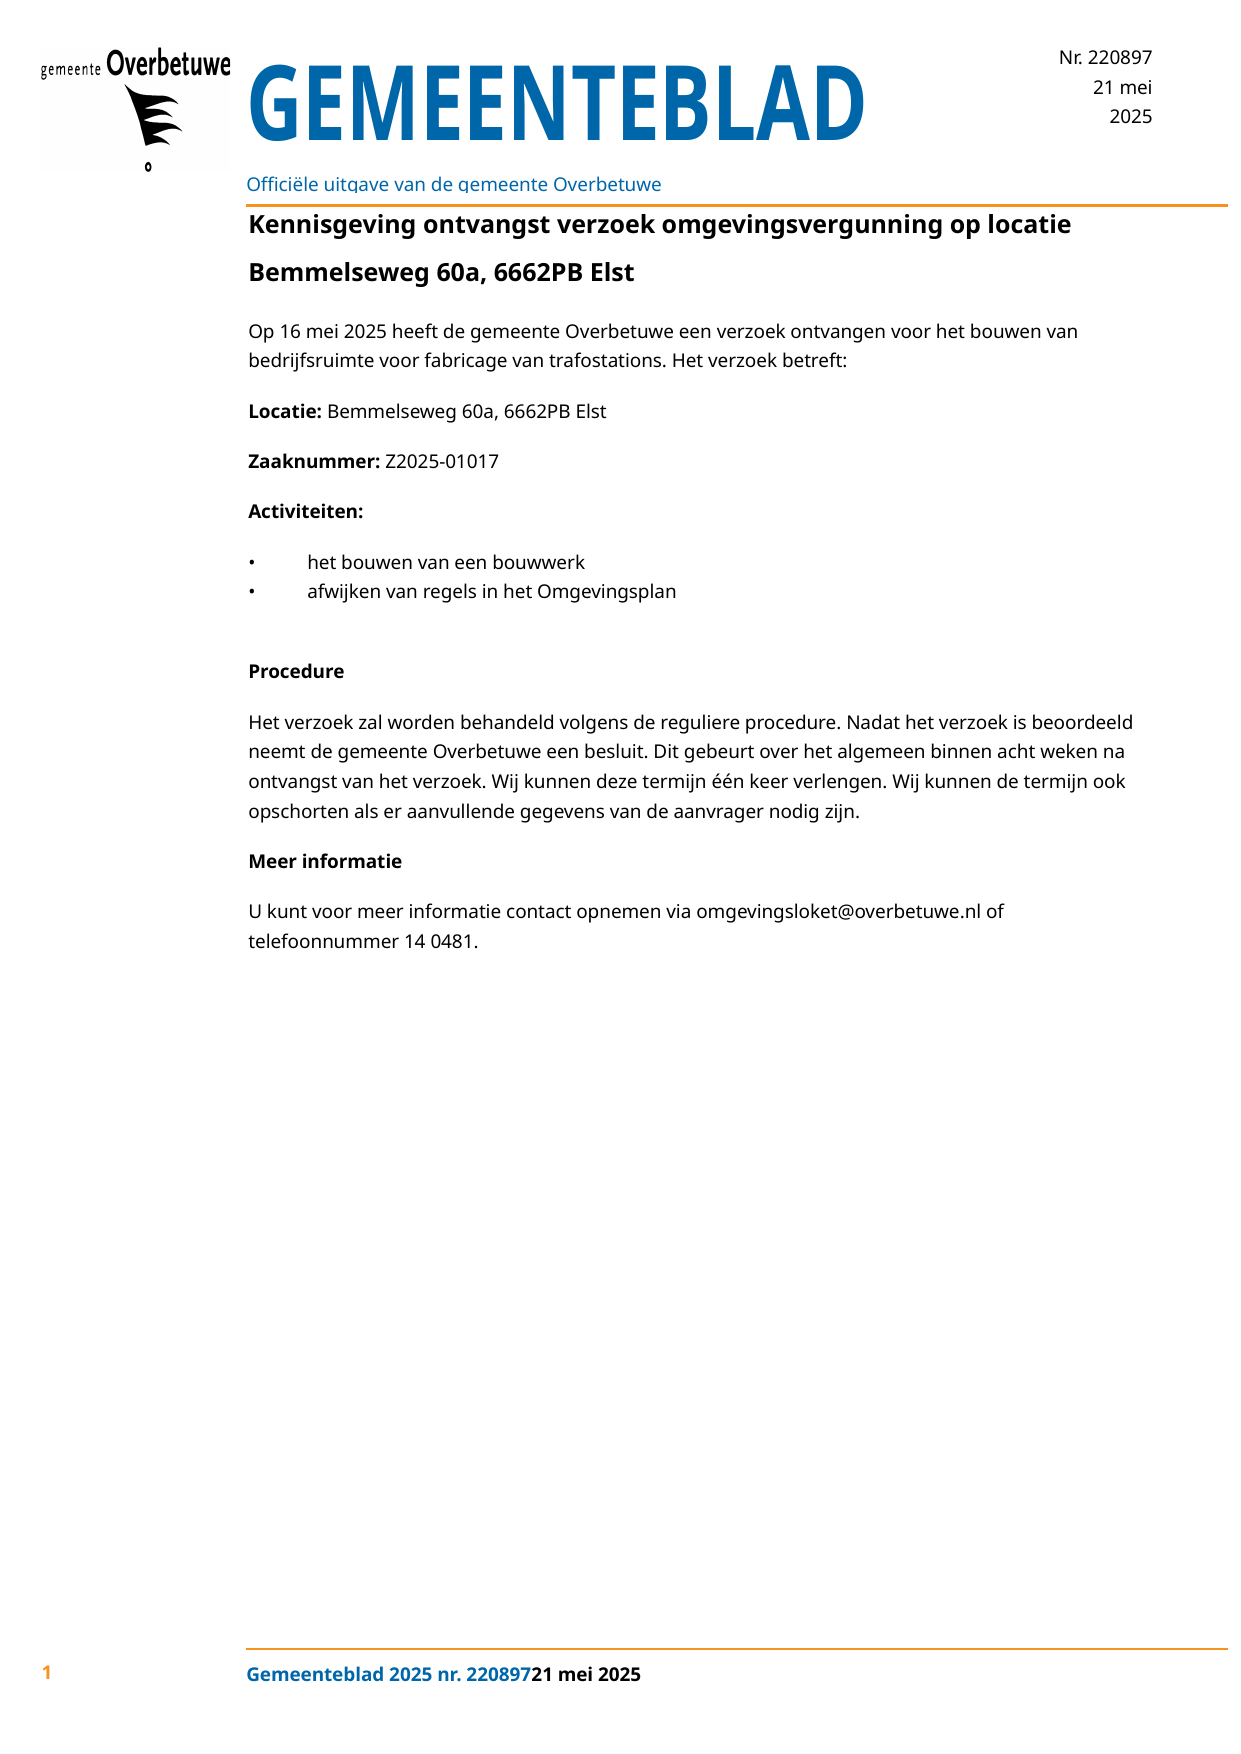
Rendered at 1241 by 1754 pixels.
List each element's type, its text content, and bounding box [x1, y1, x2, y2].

list het bouwen van een bouwwerk [248, 549, 1152, 575]
text Meer informatie [248, 848, 1152, 874]
list afwijken van regels in het Omgevingsplan [248, 579, 1152, 604]
text Zaaknummer: Z2025-01017 [248, 448, 1152, 474]
text Op 16 mei 2025 heeft de gemeente Overbetuwe een verzoek ontvangen voor het bouwen van bedrijfsruimte voor fabricage van trafostations. Het verzoek betreft: [248, 318, 1152, 373]
text Het verzoek zal worden behandeld volgens de reguliere procedure. Nadat het verzoek is beoordeeld neemt de gemeente Overbetuwe een besluit. Dit gebeurt over het algemeen binnen acht weken na ontvangst van het verzoek. Wij kunnen deze termijn één keer verlengen. Wij kunnen de termijn ook opschorten als er aanvullende gegevens van de aanvrager nodig zijn. [248, 709, 1152, 824]
text Locatie: Bemmelseweg 60a, 6662PB Elst [248, 398, 1152, 424]
text Procedure [248, 659, 1152, 684]
picture [41, 47, 231, 172]
text Activiteiten: [248, 499, 1152, 524]
text U kunt voor meer informatie contact opnemen via omgevingsloket@overbetuwe.nl of telefoonnummer 14 0481. [248, 899, 1152, 954]
text Kennisgeving ontvangst verzoek omgevingsvergunning op locatie Bemmelseweg 60a, 6662PB Elst [248, 207, 1152, 288]
